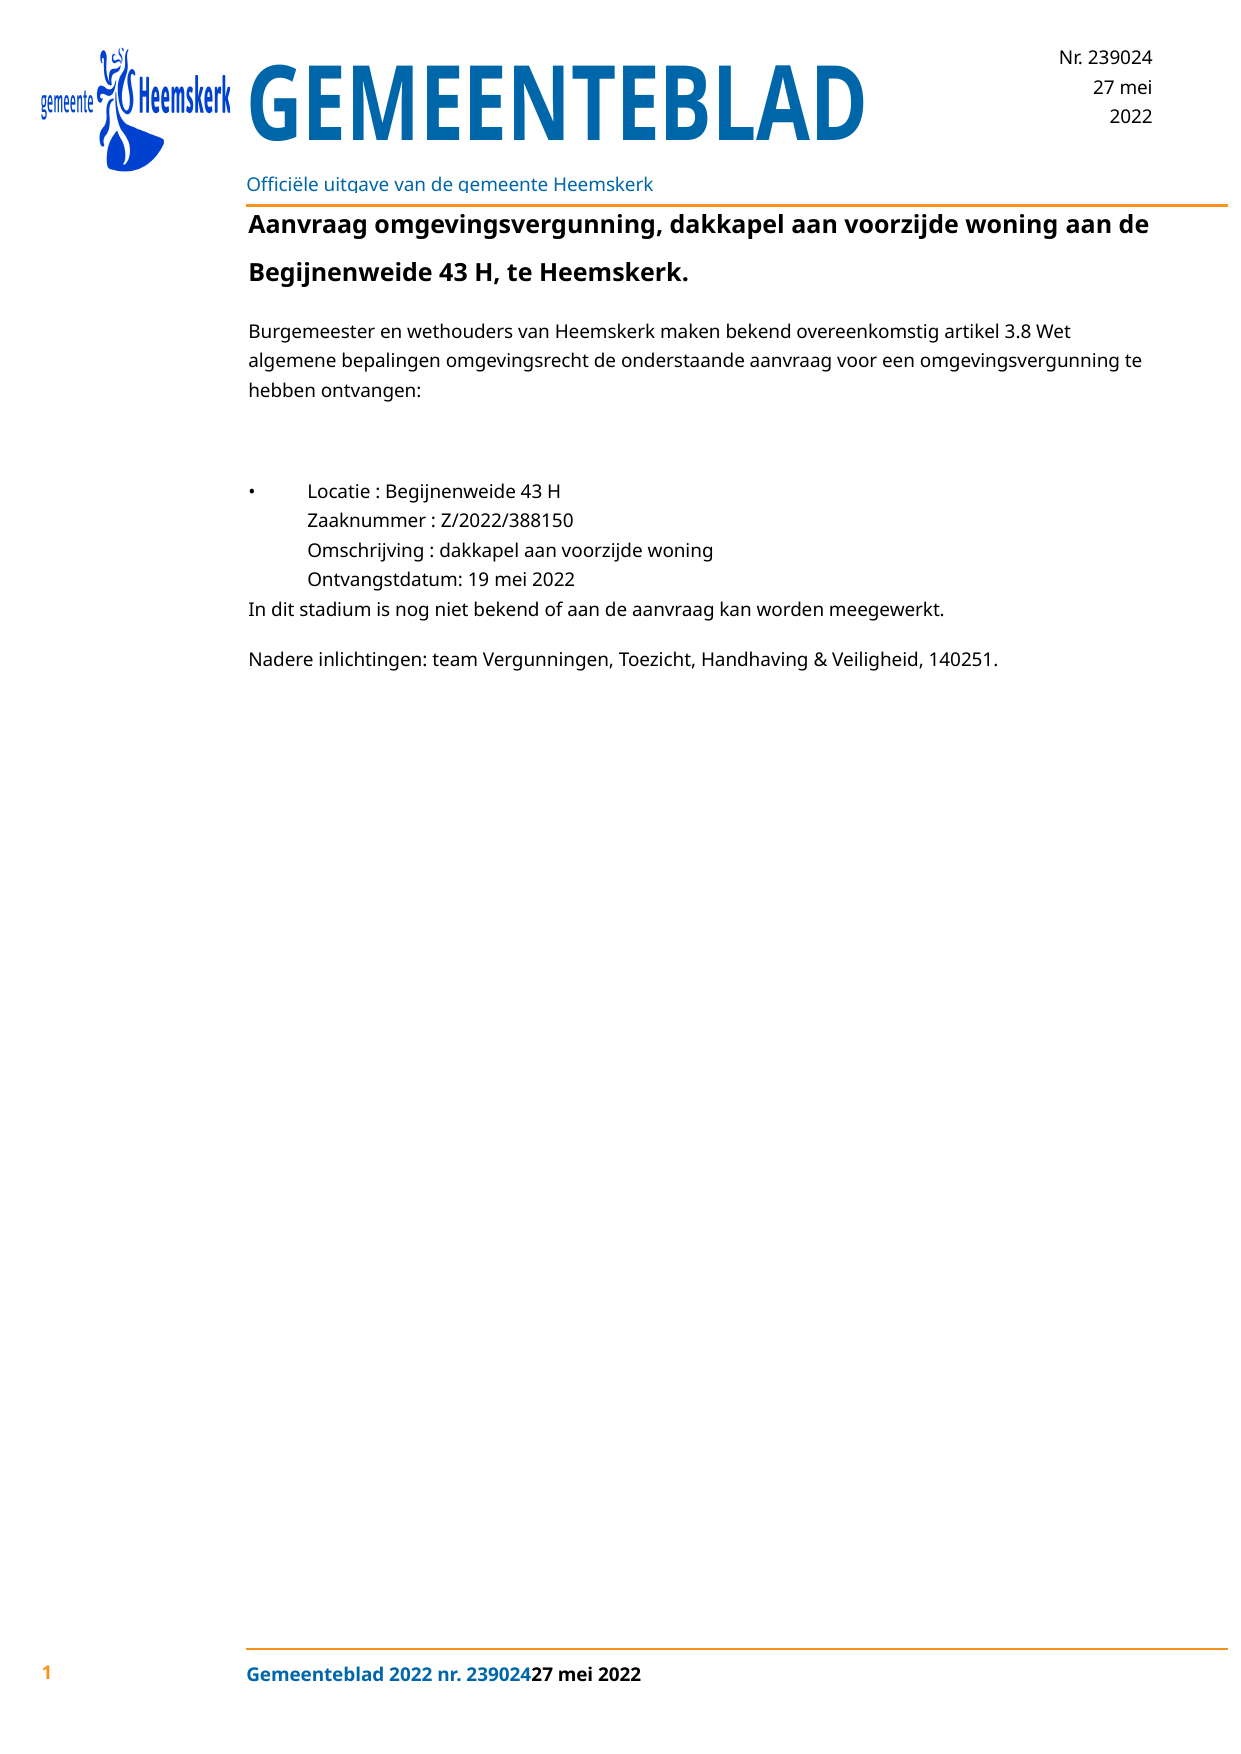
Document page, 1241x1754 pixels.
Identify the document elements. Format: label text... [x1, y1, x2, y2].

list Locatie : Begijnenweide 43 H [248, 478, 1152, 504]
list Zaaknummer : Z/2022/388150 [248, 507, 1152, 533]
text Burgemeester en wethouders van Heemskerk maken bekend overeenkomstig artikel 3.8 Wet algemene bepalingen omgevingsrecht de onderstaande aanvraag voor een omgevingsvergunning te hebben ontvangen: [248, 318, 1152, 403]
text Nadere inlichtingen: team Vergunningen, Toezicht, Handhaving & Veiligheid, 140251. [248, 647, 1152, 672]
text In dit stadium is nog niet bekend of aan de aanvraag kan worden meegewerkt. [248, 596, 1152, 622]
list Ontvangstdatum: 19 mei 2022 [248, 567, 1152, 592]
list Omschrijving : dakkapel aan voorzijde woning [248, 537, 1152, 563]
picture [41, 47, 231, 172]
text Aanvraag omgevingsvergunning, dakkapel aan voorzijde woning aan de Begijnenweide 43 H, te Heemskerk. [248, 207, 1152, 288]
